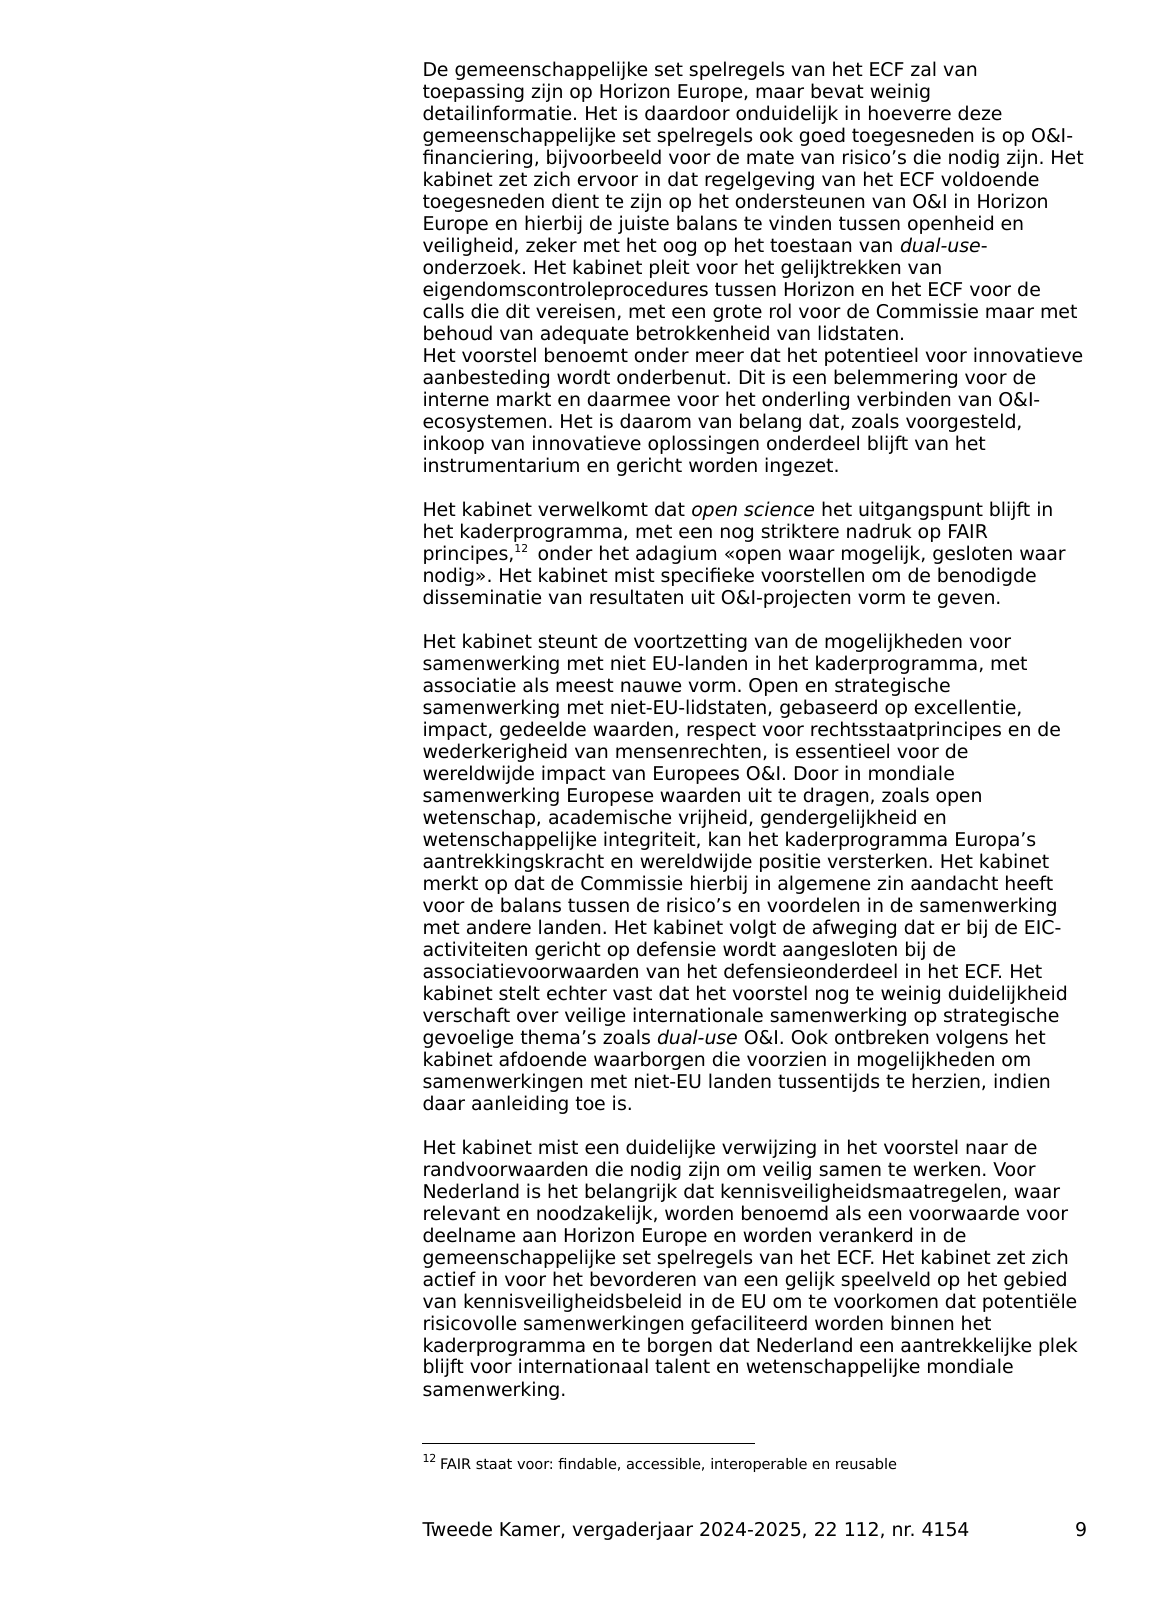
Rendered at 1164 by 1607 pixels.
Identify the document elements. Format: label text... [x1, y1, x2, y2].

text De gemeenschappelijke set spelregels van het ECF zal van toepassing zijn op Horizon Europe, maar bevat weinig detailinformatie. Het is daardoor onduidelijk in hoeverre deze gemeenschappelijke set spelregels ook goed toegesneden is op O&I-financiering, bijvoorbeeld voor de mate van risico’s die nodig zijn. Het kabinet zet zich ervoor in dat regelgeving van het ECF voldoende toegesneden dient te zijn op het ondersteunen van O&I in Horizon Europe en hierbij de juiste balans te vinden tussen openheid en veiligheid, zeker met het oog op het toestaan van dual-use-onderzoek. Het kabinet pleit voor het gelijktrekken van eigendomscontroleprocedures tussen Horizon en het ECF voor de calls die dit vereisen, met een grote rol voor de Commissie maar met behoud van adequate betrokkenheid van lidstaten. [422, 59, 1087, 345]
text FAIR staat voor: findable, accessible, interoperable en reusable [422, 1452, 1087, 1474]
text Het kabinet steunt de voortzetting van de mogelijkheden voor samenwerking met niet EU-landen in het kaderprogramma, met associatie als meest nauwe vorm. Open en strategische samenwerking met niet-EU-lidstaten, gebaseerd op excellentie, impact, gedeelde waarden, respect voor rechtsstaatprincipes en de wederkerigheid van mensenrechten, is essentieel voor de wereldwijde impact van Europees O&I. Door in mondiale samenwerking Europese waarden uit te dragen, zoals open wetenschap, academische vrijheid, gendergelijkheid en wetenschappelijke integriteit, kan het kaderprogramma Europa’s aantrekkingskracht en wereldwijde positie versterken. Het kabinet merkt op dat de Commissie hierbij in algemene zin aandacht heeft voor de balans tussen de risico’s en voordelen in de samenwerking met andere landen. Het kabinet volgt de afweging dat er bij de EIC-activiteiten gericht op defensie wordt aangesloten bij de associatievoorwaarden van het defensieonderdeel in het ECF. Het kabinet stelt echter vast dat het voorstel nog te weinig duidelijkheid verschaft over veilige internationale samenwerking op strategische gevoelige thema’s zoals dual-use O&I. Ook ontbreken volgens het kabinet afdoende waarborgen die voorzien in mogelijkheden om samenwerkingen met niet-EU landen tussentijds te herzien, indien daar aanleiding toe is. [422, 631, 1087, 1114]
text Het kabinet verwelkomt dat open science het uitgangspunt blijft in het kaderprogramma, met een nog striktere nadruk op FAIR principes, onder het adagium «open waar mogelijk, gesloten waar nodig». Het kabinet mist specifieke voorstellen om de benodigde disseminatie van resultaten uit O&I-projecten vorm te geven. [422, 499, 1087, 609]
text Het voorstel benoemt onder meer dat het potentieel voor innovatieve aanbesteding wordt onderbenut. Dit is een belemmering voor de interne markt en daarmee voor het onderling verbinden van O&I-ecosystemen. Het is daarom van belang dat, zoals voorgesteld, inkoop van innovatieve oplossingen onderdeel blijft van het instrumentarium en gericht worden ingezet. [422, 345, 1087, 477]
text Het kabinet mist een duidelijke verwijzing in het voorstel naar de randvoorwaarden die nodig zijn om veilig samen te werken. Voor Nederland is het belangrijk dat kennisveiligheidsmaatregelen, waar relevant en noodzakelijk, worden benoemd als een voorwaarde voor deelname aan Horizon Europe en worden verankerd in de gemeenschappelijke set spelregels van het ECF. Het kabinet zet zich actief in voor het bevorderen van een gelijk speelveld op het gebied van kennisveiligheidsbeleid in de EU om te voorkomen dat potentiële risicovolle samenwerkingen gefaciliteerd worden binnen het kaderprogramma en te borgen dat Nederland een aantrekkelijke plek blijft voor internationaal talent en wetenschappelijke mondiale samenwerking. [422, 1137, 1087, 1400]
